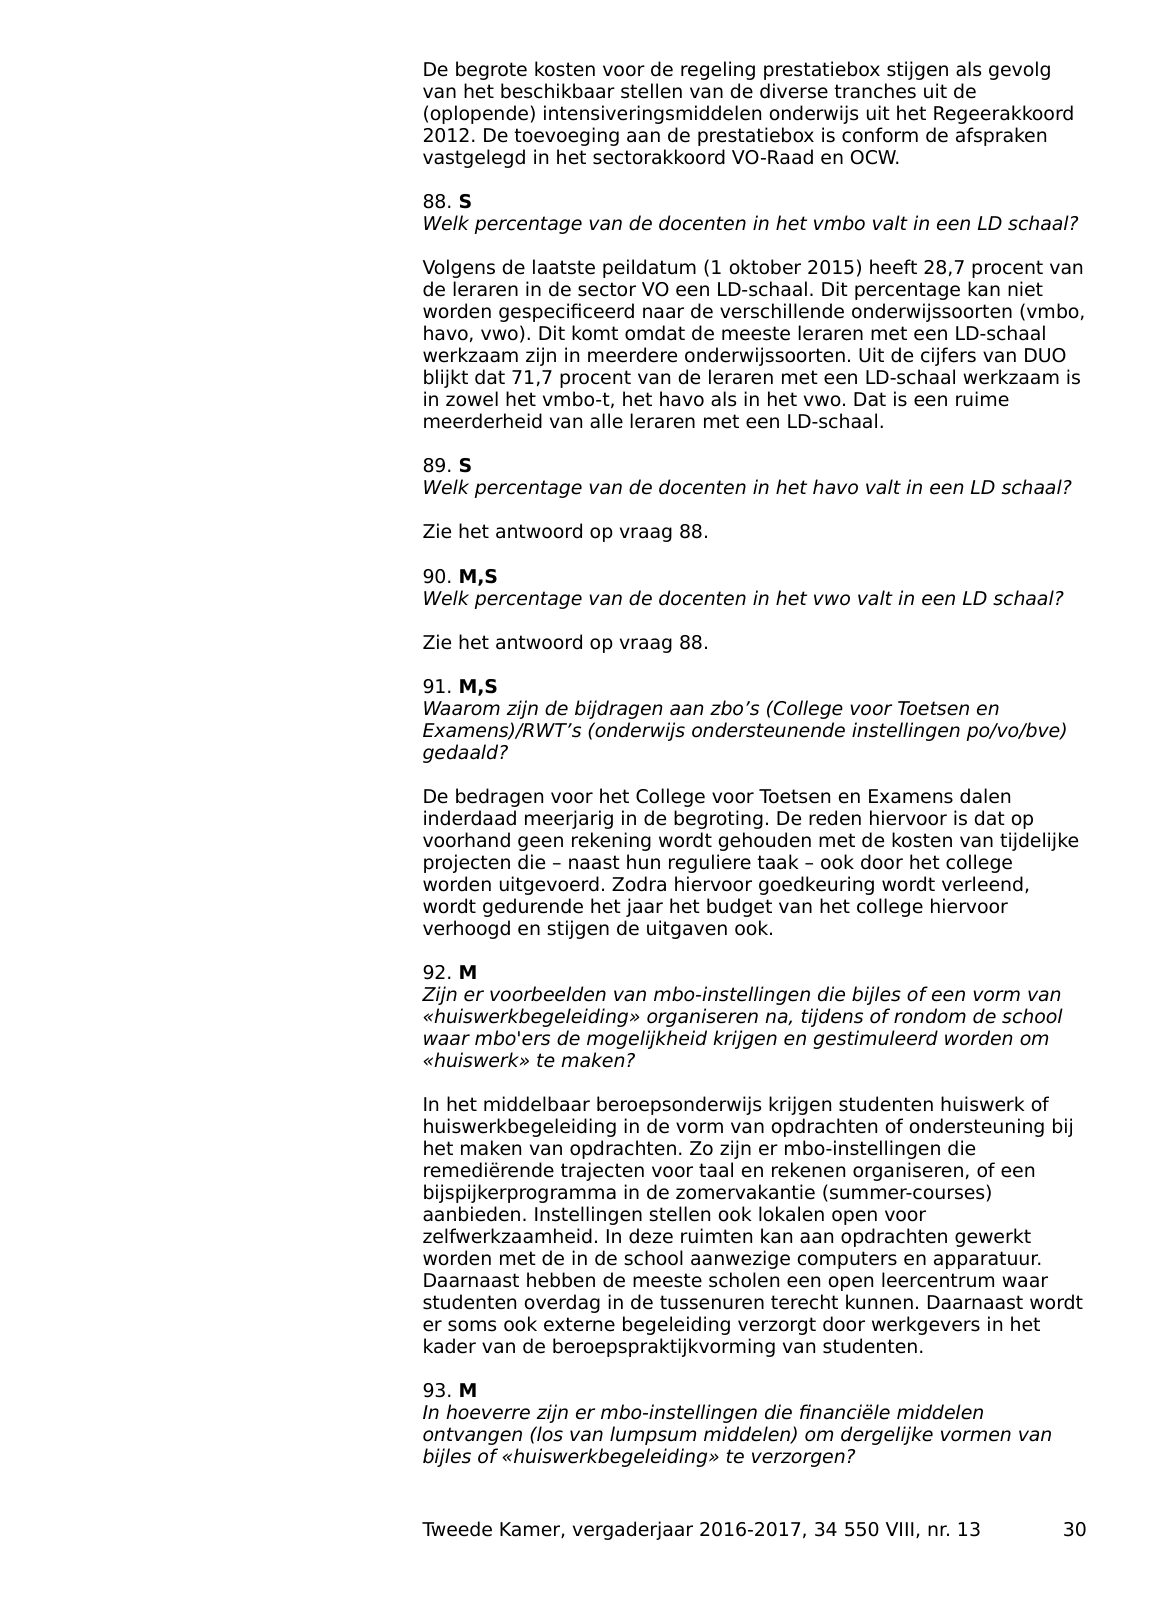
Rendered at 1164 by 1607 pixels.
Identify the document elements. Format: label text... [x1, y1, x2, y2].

text 91. M,S [422, 676, 1087, 698]
text 88. S [422, 191, 1087, 213]
text De bedragen voor het College voor Toetsen en Examens dalen inderdaad meerjarig in de begroting. De reden hiervoor is dat op voorhand geen rekening wordt gehouden met de kosten van tijdelijke projecten die – naast hun reguliere taak – ook door het college worden uitgevoerd. Zodra hiervoor goedkeuring wordt verleend, wordt gedurende het jaar het budget van het college hiervoor verhoogd en stijgen de uitgaven ook. [422, 786, 1087, 940]
text Zie het antwoord op vraag 88. [422, 632, 1087, 654]
text De begrote kosten voor de regeling prestatiebox stijgen als gevolg van het beschikbaar stellen van de diverse tranches uit de (oplopende) intensiveringsmiddelen onderwijs uit het Regeerakkoord 2012. De toevoeging aan de prestatiebox is conform de afspraken vastgelegd in het sectorakkoord VO-Raad en OCW. [422, 59, 1087, 169]
text In het middelbaar beroepsonderwijs krijgen studenten huiswerk of huiswerkbegeleiding in de vorm van opdrachten of ondersteuning bij het maken van opdrachten. Zo zijn er mbo-instellingen die remediërende trajecten voor taal en rekenen organiseren, of een bijspijkerprogramma in de zomervakantie (summer-courses) aanbieden. Instellingen stellen ook lokalen open voor zelfwerkzaamheid. In deze ruimten kan aan opdrachten gewerkt worden met de in de school aanwezige computers en apparatuur. Daarnaast hebben de meeste scholen een open leercentrum waar studenten overdag in de tussenuren terecht kunnen. Daarnaast wordt er soms ook externe begeleiding verzorgt door werkgevers in het kader van de beroepspraktijkvorming van studenten. [422, 1094, 1087, 1358]
text Zijn er voorbeelden van mbo-instellingen die bijles of een vorm van «huiswerkbegeleiding» organiseren na, tijdens of rondom de school waar mbo'ers de mogelijkheid krijgen en gestimuleerd worden om «huiswerk» te maken? [422, 984, 1087, 1072]
text Waarom zijn de bijdragen aan zbo’s (College voor Toetsen en Examens)/RWT’s (onderwijs ondersteunende instellingen po/vo/bve) gedaald? [422, 698, 1087, 764]
text In hoeverre zijn er mbo-instellingen die financiële middelen ontvangen (los van lumpsum middelen) om dergelijke vormen van bijles of «huiswerkbegeleiding» te verzorgen? [422, 1402, 1087, 1468]
text 90. M,S [422, 566, 1087, 588]
text 92. M [422, 962, 1087, 984]
text 93. M [422, 1380, 1087, 1402]
text Zie het antwoord op vraag 88. [422, 521, 1087, 543]
text Welk percentage van de docenten in het vwo valt in een LD schaal? [422, 588, 1087, 609]
text Welk percentage van de docenten in het vmbo valt in een LD schaal? [422, 213, 1087, 235]
text Volgens de laatste peildatum (1 oktober 2015) heeft 28,7 procent van de leraren in de sector VO een LD-schaal. Dit percentage kan niet worden gespecificeerd naar de verschillende onderwijssoorten (vmbo, havo, vwo). Dit komt omdat de meeste leraren met een LD-schaal werkzaam zijn in meerdere onderwijssoorten. Uit de cijfers van DUO blijkt dat 71,7 procent van de leraren met een LD-schaal werkzaam is in zowel het vmbo-t, het havo als in het vwo. Dat is een ruime meerderheid van alle leraren met een LD-schaal. [422, 257, 1087, 433]
text 89. S [422, 455, 1087, 477]
text Welk percentage van de docenten in het havo valt in een LD schaal? [422, 477, 1087, 499]
